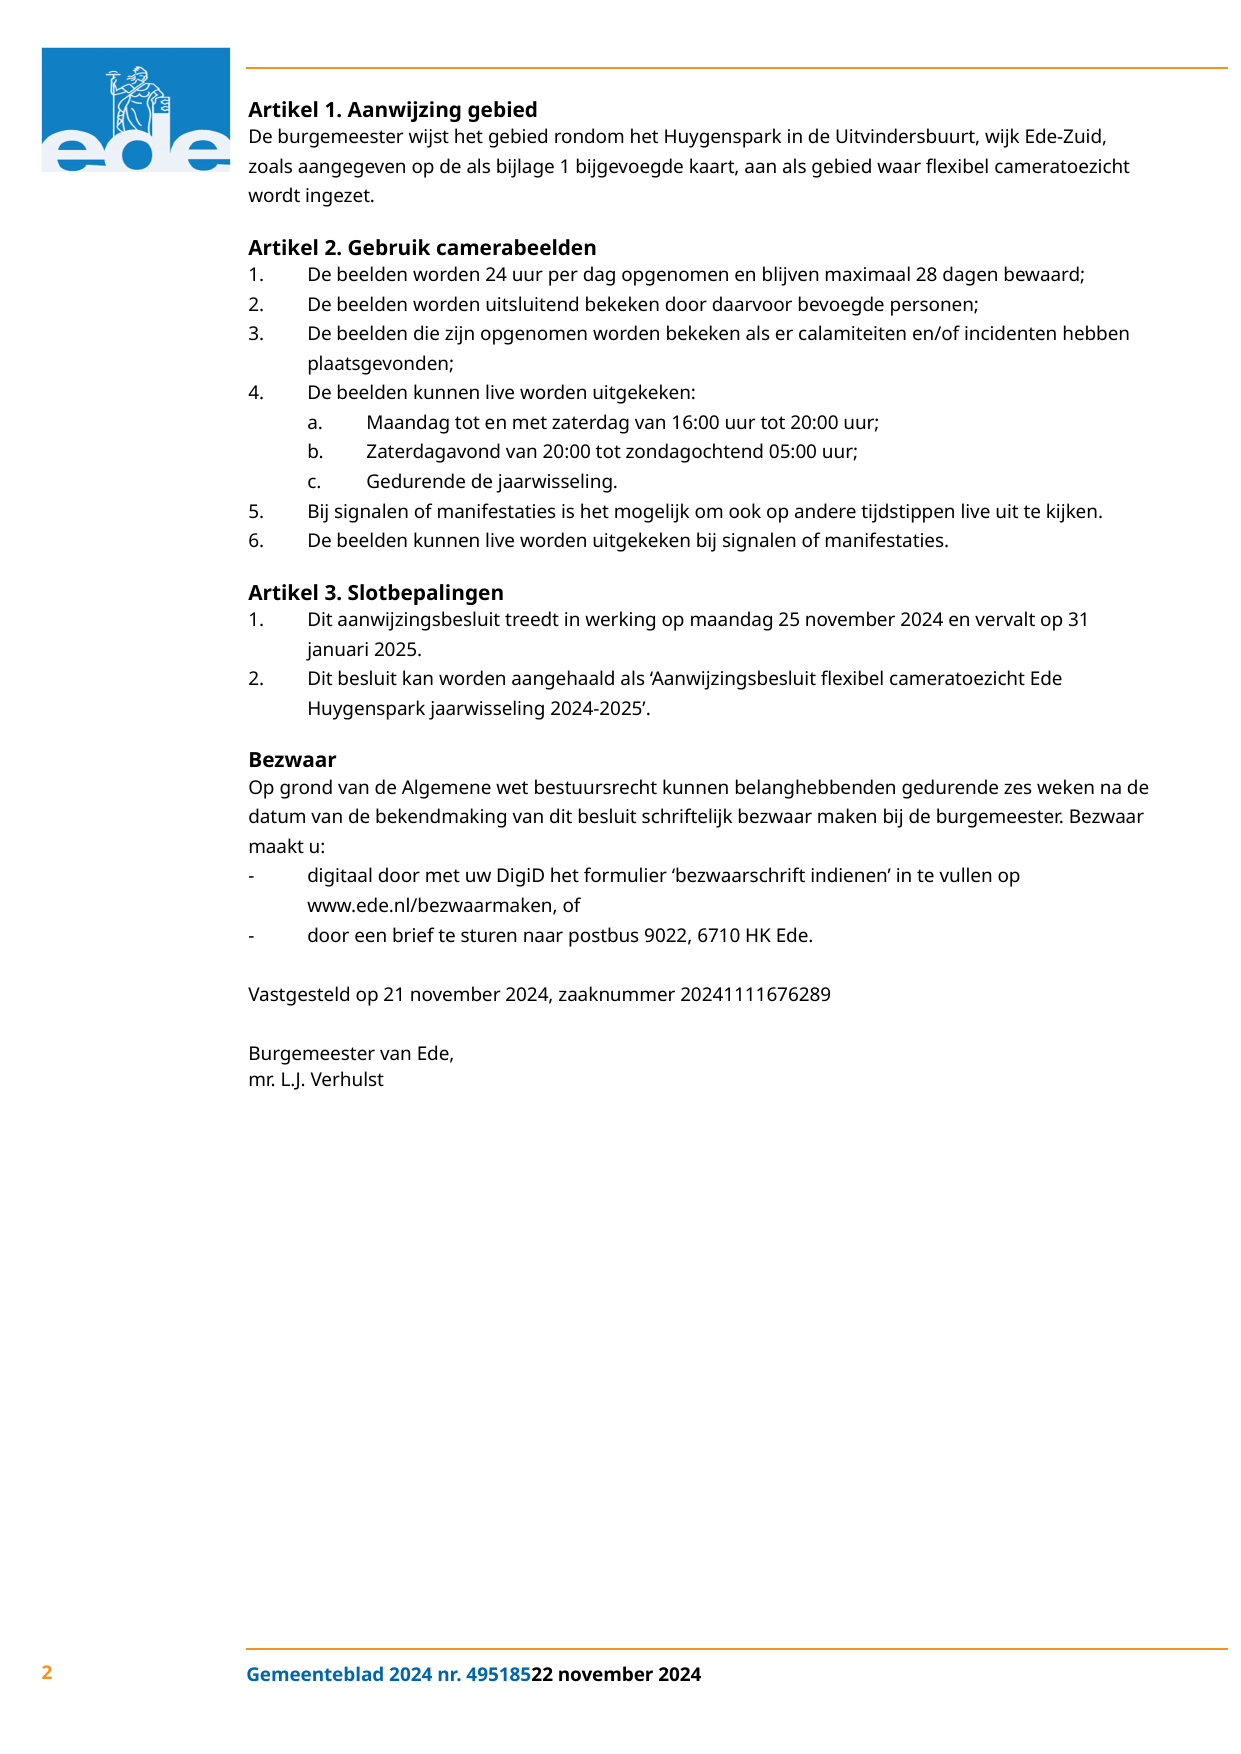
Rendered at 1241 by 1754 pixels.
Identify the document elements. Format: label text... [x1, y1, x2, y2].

list De beelden die zijn opgenomen worden bekeken als er calamiteiten en/of incidenten hebben plaatsgevonden; [248, 320, 1152, 376]
list Bij signalen of manifestaties is het mogelijk om ook op andere tijdstippen live uit te kijken. [248, 498, 1152, 524]
text Op grond van de Algemene wet bestuursrecht kunnen belanghebbenden gedurende zes weken na de datum van de bekendmaking van dit besluit schriftelijk bezwaar maken bij de burgemeester. Bezwaar maakt u: [248, 774, 1152, 859]
picture [41, 47, 231, 172]
list De beelden worden 24 uur per dag opgenomen en blijven maximaal 28 dagen bewaard; [248, 261, 1152, 287]
list Dit aanwijzingsbesluit treedt in werking op maandag 25 november 2024 en vervalt op 31 januari 2025. [248, 606, 1152, 662]
list digitaal door met uw DigiD het formulier ‘bezwaarschrift indienen’ in te vullen op www.ede.nl/bezwaarmaken, of [248, 863, 1152, 918]
text Artikel 1. Aanwijzing gebied [248, 95, 1152, 123]
text Vastgesteld op 21 november 2024, zaaknummer 20241111676289 [248, 981, 1152, 1007]
text mr. L.J. Verhulst [248, 1066, 1152, 1092]
list Gedurende de jaarwisseling. [307, 468, 1152, 494]
list De beelden kunnen live worden uitgekeken bij signalen of manifestaties. [248, 527, 1152, 553]
list Dit besluit kan worden aangehaald als ‘Aanwijzingsbesluit flexibel cameratoezicht Ede Huygenspark jaarwisseling 2024-2025’. [248, 666, 1152, 721]
list Maandag tot en met zaterdag van 16:00 uur tot 20:00 uur; [307, 409, 1152, 435]
list De beelden kunnen live worden uitgekeken: [248, 379, 1152, 405]
list Zaterdagavond van 20:00 tot zondagochtend 05:00 uur; [307, 439, 1152, 464]
list door een brief te sturen naar postbus 9022, 6710 HK Ede. [248, 922, 1152, 948]
text De burgemeester wijst het gebied rondom het Huygenspark in de Uitvindersbuurt, wijk Ede-Zuid, zoals aangegeven op de als bijlage 1 bijgevoegde kaart, aan als gebied waar flexibel cameratoezicht wordt ingezet. [248, 123, 1152, 208]
list De beelden worden uitsluitend bekeken door daarvoor bevoegde personen; [248, 291, 1152, 317]
text Artikel 3. Slotbepalingen [248, 578, 1152, 606]
text Burgemeester van Ede, [248, 1040, 1152, 1066]
text Artikel 2. Gebruik camerabeelden [248, 233, 1152, 261]
text Bezwaar [248, 746, 1152, 774]
